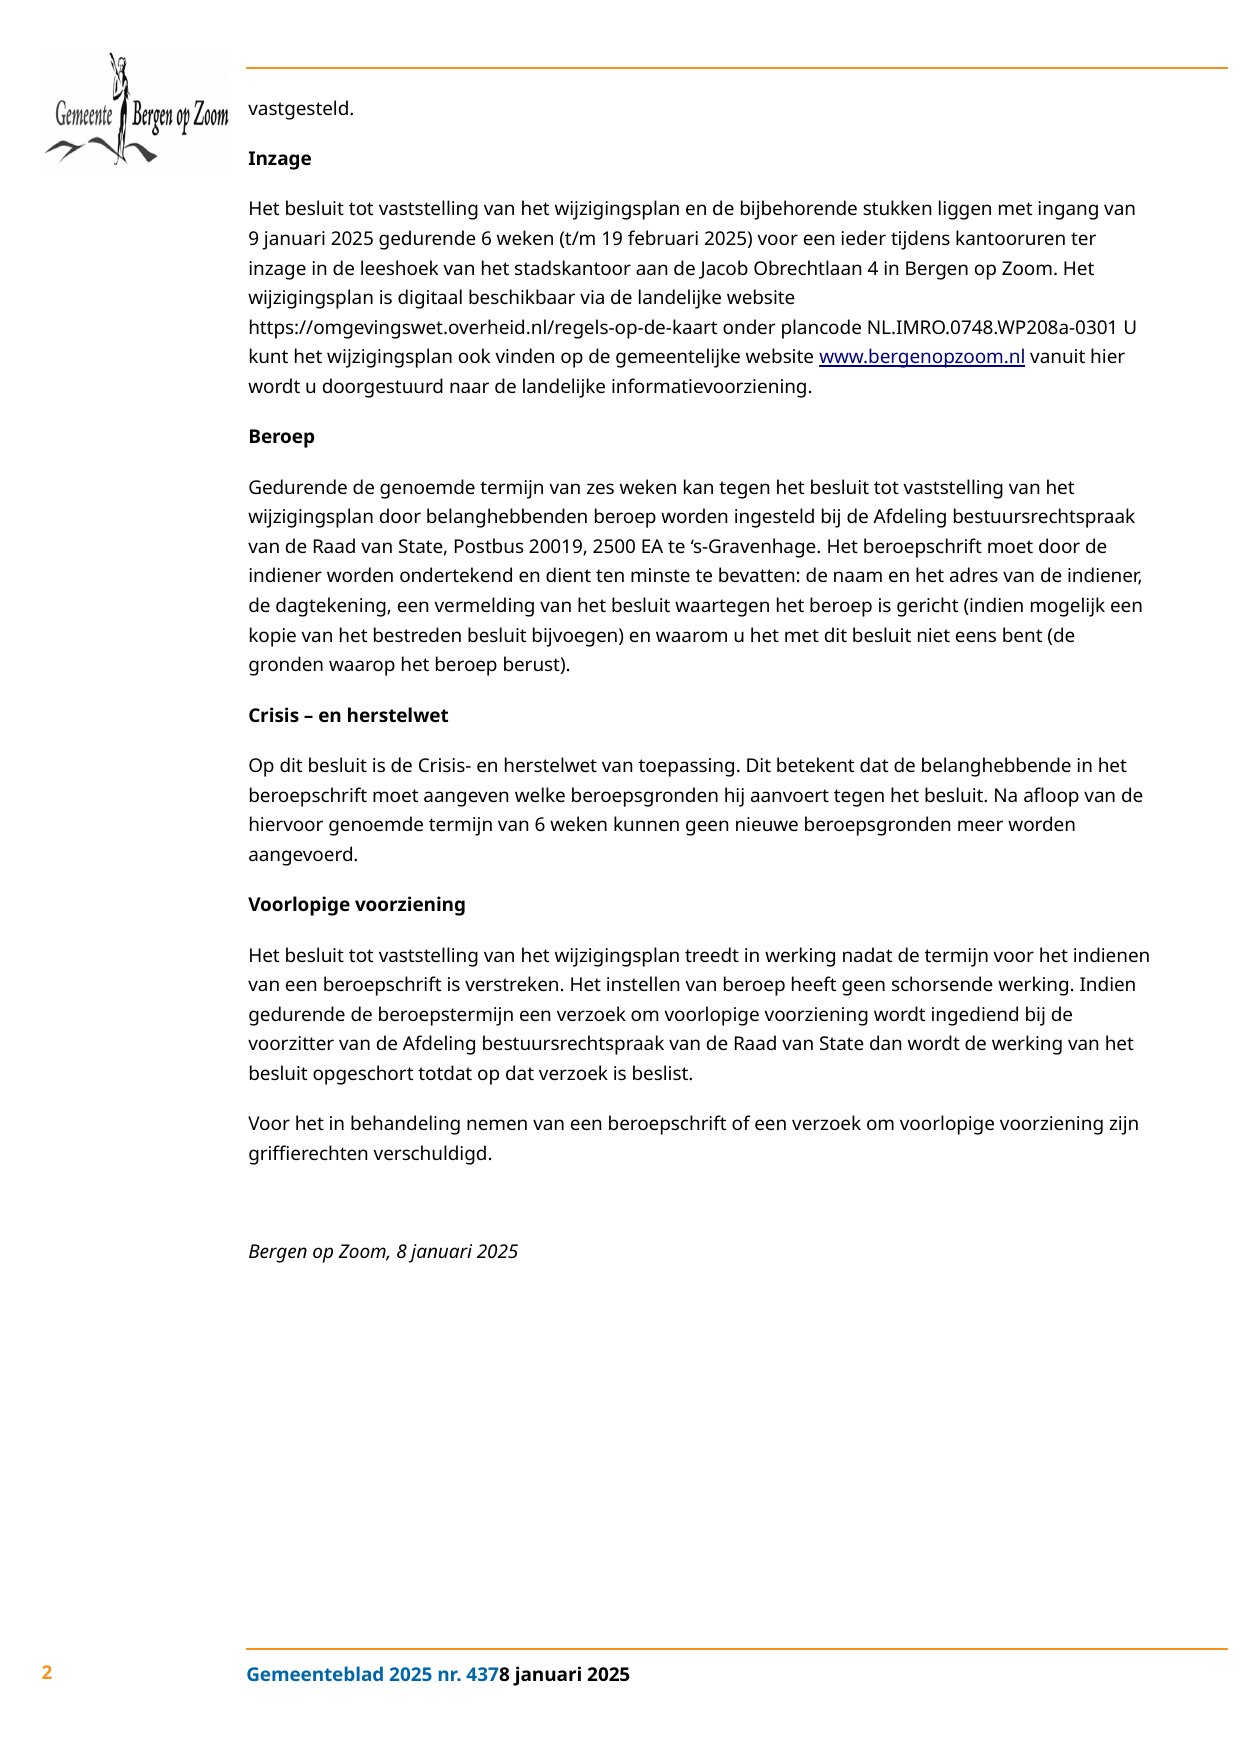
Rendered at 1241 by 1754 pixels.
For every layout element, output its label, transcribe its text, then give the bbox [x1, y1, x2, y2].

text Gedurende de genoemde termijn van zes weken kan tegen het besluit tot vaststelling van het wijzigingsplan door belanghebbenden beroep worden ingesteld bij de Afdeling bestuursrechtspraak van de Raad van State, Postbus 20019, 2500 EA te ‘s-Gravenhage. Het beroepschrift moet door de indiener worden ondertekend en dient ten minste te bevatten: de naam en het adres van de indiener, de dagtekening, een vermelding van het besluit waartegen het beroep is gericht (indien mogelijk een kopie van het bestreden besluit bijvoegen) en waarom u het met dit besluit niet eens bent (de gronden waarop het beroep berust). [248, 474, 1152, 677]
text Bergen op Zoom, 8 januari 2025 [248, 1238, 1152, 1264]
text Voor het in behandeling nemen van een beroepschrift of een verzoek om voorlopige voorziening zijn griffierechten verschuldigd. [248, 1111, 1152, 1166]
text Op dit besluit is de Crisis- en herstelwet van toepassing. Dit betekent dat de belanghebbende in het beroepschrift moet aangeven welke beroepsgronden hij aanvoert tegen het besluit. Na afloop van de hiervoor genoemde termijn van 6 weken kunnen geen nieuwe beroepsgronden meer worden aangevoerd. [248, 752, 1152, 867]
text Beroep [248, 423, 1152, 449]
text Inzage [248, 145, 1152, 171]
text vastgesteld. [248, 95, 1152, 121]
text Het besluit tot vaststelling van het wijzigingsplan en de bijbehorende stukken liggen met ingang van 9 januari 2025 gedurende 6 weken (t/m 19 februari 2025) voor een ieder tijdens kantooruren ter inzage in de leeshoek van het stadskantoor aan de Jacob Obrechtlaan 4 in Bergen op Zoom. Het wijzigingsplan is digitaal beschikbaar via de landelijke website https://omgevingswet.overheid.nl/regels-op-de-kaart onder plancode NL.IMRO.0748.WP208a-0301 U kunt het wijzigingsplan ook vinden op de gemeentelijke website www.bergenopzoom.nl vanuit hier wordt u doorgestuurd naar de landelijke informatievoorziening. [248, 196, 1152, 399]
picture [41, 47, 231, 172]
text Voorlopige voorziening [248, 891, 1152, 917]
text Crisis – en herstelwet [248, 702, 1152, 728]
text Het besluit tot vaststelling van het wijzigingsplan treedt in werking nadat de termijn voor het indienen van een beroepschrift is verstreken. Het instellen van beroep heeft geen schorsende werking. Indien gedurende de beroepstermijn een verzoek om voorlopige voorziening wordt ingediend bij de voorzitter van de Afdeling bestuursrechtspraak van de Raad van State dan wordt de werking van het besluit opgeschort totdat op dat verzoek is beslist. [248, 942, 1152, 1086]
